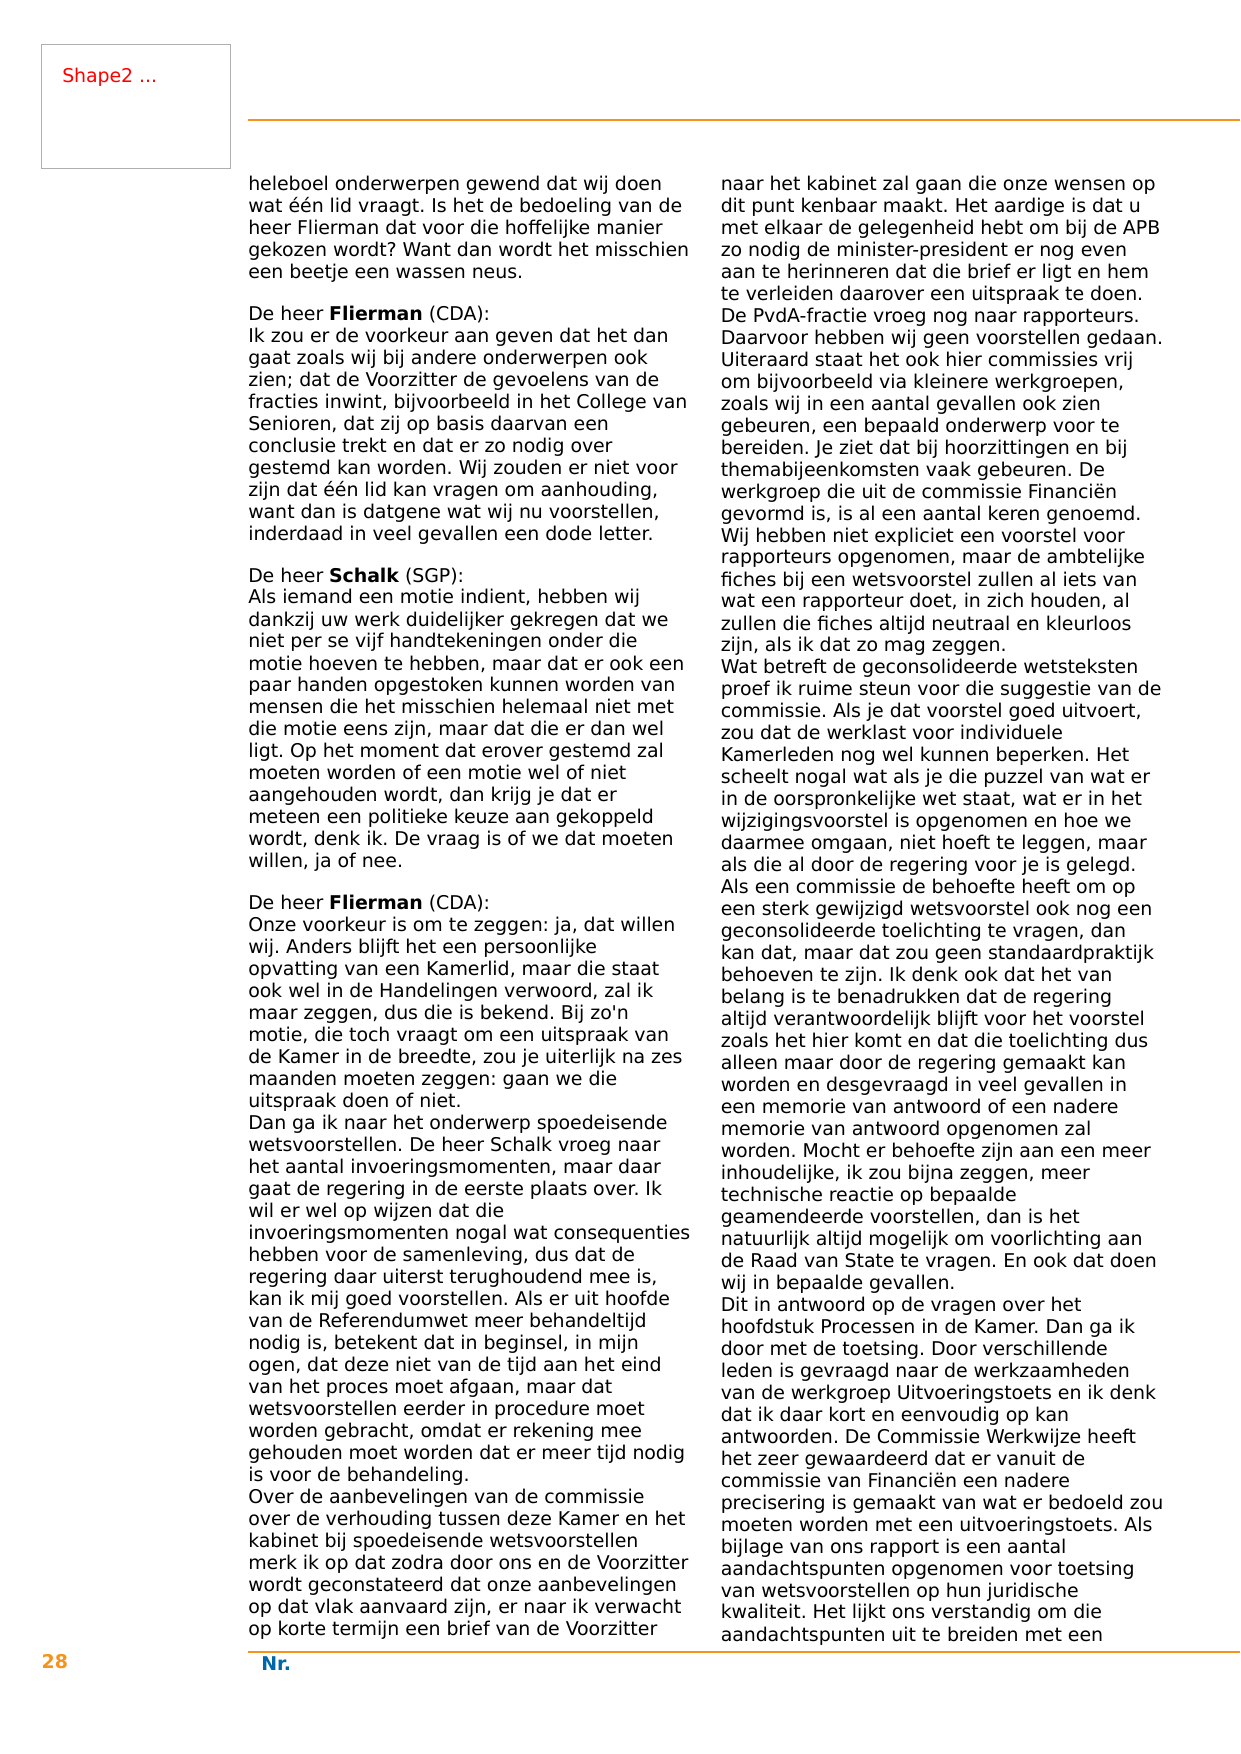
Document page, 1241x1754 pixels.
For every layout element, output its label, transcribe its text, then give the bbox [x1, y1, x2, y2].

text Dan ga ik naar het onderwerp spoedeisende wetsvoorstellen. De heer Schalk vroeg naar het aantal invoeringsmomenten, maar daar gaat de regering in de eerste plaats over. Ik wil er wel op wijzen dat die invoeringsmomenten nogal wat consequenties hebben voor de samenleving, dus dat de regering daar uiterst terughoudend mee is, kan ik mij goed voorstellen. Als er uit hoofde van de Referendumwet meer behandeltijd nodig is, betekent dat in beginsel, in mijn ogen, dat deze niet van de tijd aan het eind van het proces moet afgaan, maar dat wetsvoorstellen eerder in procedure moet worden gebracht, omdat er rekening mee gehouden moet worden dat er meer tijd nodig is voor de behandeling. [248, 1112, 691, 1486]
text Onze voorkeur is om te zeggen: ja, dat willen wij. Anders blijft het een persoonlijke opvatting van een Kamerlid, maar die staat ook wel in de Handelingen verwoord, zal ik maar zeggen, dus die is bekend. Bij zo'n motie, die toch vraagt om een uitspraak van de Kamer in de breedte, zou je uiterlijk na zes maanden moeten zeggen: gaan we die uitspraak doen of niet. [248, 914, 691, 1112]
text Wat betreft de geconsolideerde wetsteksten proef ik ruime steun voor die suggestie van de commissie. Als je dat voorstel goed uitvoert, zou dat de werklast voor individuele Kamerleden nog wel kunnen beperken. Het scheelt nogal wat als je die puzzel van wat er in de oorspronkelijke wet staat, wat er in het wijzigingsvoorstel is opgenomen en hoe we daarmee omgaan, niet hoeft te leggen, maar als die al door de regering voor je is gelegd. [721, 656, 1163, 876]
text De heer Schalk (SGP): [248, 564, 691, 586]
text Ik zou er de voorkeur aan geven dat het dan gaat zoals wij bij andere onderwerpen ook zien; dat de Voorzitter de gevoelens van de fracties inwint, bijvoorbeeld in het College van Senioren, dat zij op basis daarvan een conclusie trekt en dat er zo nodig over gestemd kan worden. Wij zouden er niet voor zijn dat één lid kan vragen om aanhouding, want dan is datgene wat wij nu voorstellen, inderdaad in veel gevallen een dode letter. [248, 325, 691, 544]
text Over de aanbevelingen van de commissie over de verhouding tussen deze Kamer en het kabinet bij spoedeisende wetsvoorstellen merk ik op dat zodra door ons en de Voorzitter wordt geconstateerd dat onze aanbevelingen op dat vlak aanvaard zijn, er naar ik verwacht op korte termijn een brief van de Voorzitter [248, 1486, 691, 1639]
text De PvdA-fractie vroeg nog naar rapporteurs. Daarvoor hebben wij geen voorstellen gedaan. Uiteraard staat het ook hier commissies vrij om bijvoorbeeld via kleinere werkgroepen, zoals wij in een aantal gevallen ook zien gebeuren, een bepaald onderwerp voor te bereiden. Je ziet dat bij hoorzittingen en bij themabijeenkomsten vaak gebeuren. De werkgroep die uit de commissie Financiën gevormd is, is al een aantal keren genoemd. Wij hebben niet expliciet een voorstel voor rapporteurs opgenomen, maar de ambtelijke fiches bij een wetsvoorstel zullen al iets van wat een rapporteur doet, in zich houden, al zullen die fiches altijd neutraal en kleurloos zijn, als ik dat zo mag zeggen. [721, 305, 1163, 656]
text De heer Flierman (CDA): [248, 892, 691, 914]
text naar het kabinet zal gaan die onze wensen op dit punt kenbaar maakt. Het aardige is dat u met elkaar de gelegenheid hebt om bij de APB zo nodig de minister-president er nog even aan te herinneren dat die brief er ligt en hem te verleiden daarover een uitspraak te doen. [721, 173, 1163, 305]
text De heer Flierman (CDA): [248, 303, 691, 325]
text heleboel onderwerpen gewend dat wij doen wat één lid vraagt. Is het de bedoeling van de heer Flierman dat voor die hoffelijke manier gekozen wordt? Want dan wordt het misschien een beetje een wassen neus. [248, 173, 691, 283]
text Als iemand een motie indient, hebben wij dankzij uw werk duidelijker gekregen dat we niet per se vijf handtekeningen onder die motie hoeven te hebben, maar dat er ook een paar handen opgestoken kunnen worden van mensen die het misschien helemaal niet met die motie eens zijn, maar dat die er dan wel ligt. Op het moment dat erover gestemd zal moeten worden of een motie wel of niet aangehouden wordt, dan krijg je dat er meteen een politieke keuze aan gekoppeld wordt, denk ik. De vraag is of we dat moeten willen, ja of nee. [248, 586, 691, 872]
text Dit in antwoord op de vragen over het hoofdstuk Processen in de Kamer. Dan ga ik door met de toetsing. Door verschillende leden is gevraagd naar de werkzaamheden van de werkgroep Uitvoeringstoets en ik denk dat ik daar kort en eenvoudig op kan antwoorden. De Commissie Werkwijze heeft het zeer gewaardeerd dat er vanuit de commissie van Financiën een nadere precisering is gemaakt van wat er bedoeld zou moeten worden met een uitvoeringstoets. Als bijlage van ons rapport is een aantal aandachtspunten opgenomen voor toetsing van wetsvoorstellen op hun juridische kwaliteit. Het lijkt ons verstandig om die aandachtspunten uit te breiden met een [721, 1294, 1163, 1645]
text Als een commissie de behoefte heeft om op een sterk gewijzigd wetsvoorstel ook nog een geconsolideerde toelichting te vragen, dan kan dat, maar dat zou geen standaardpraktijk behoeven te zijn. Ik denk ook dat het van belang is te benadrukken dat de regering altijd verantwoordelijk blijft voor het voorstel zoals het hier komt en dat die toelichting dus alleen maar door de regering gemaakt kan worden en desgevraagd in veel gevallen in een memorie van antwoord of een nadere memorie van antwoord opgenomen zal worden. Mocht er behoefte zijn aan een meer inhoudelijke, ik zou bijna zeggen, meer technische reactie op bepaalde geamendeerde voorstellen, dan is het natuurlijk altijd mogelijk om voorlichting aan de Raad van State te vragen. En ook dat doen wij in bepaalde gevallen. [721, 876, 1163, 1294]
